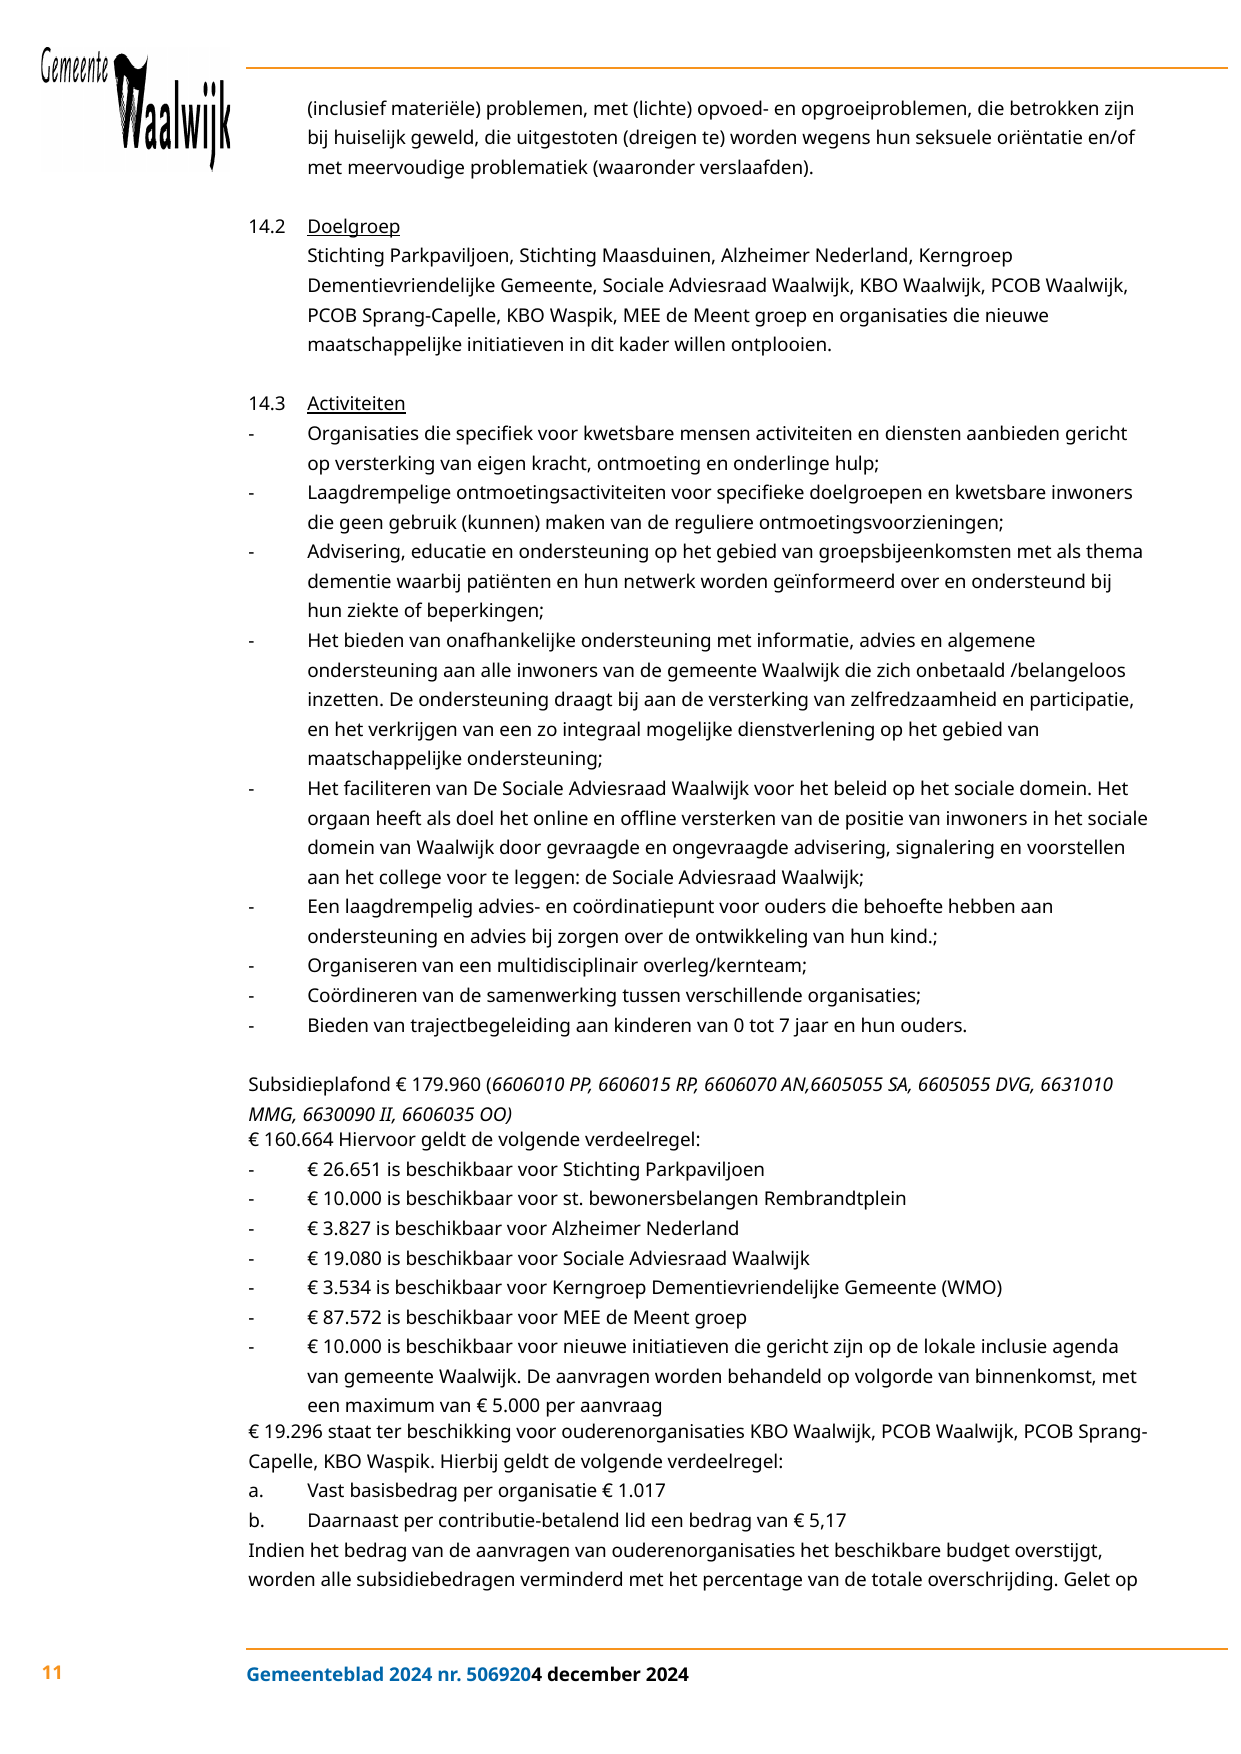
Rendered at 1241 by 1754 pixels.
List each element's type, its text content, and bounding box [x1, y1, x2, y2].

list Coördineren van de samenwerking tussen verschillende organisaties; [248, 982, 1152, 1008]
table_header Subsidieplafond € 179.960 (6606010 PP, 6606015 RP, 6606070 AN,6605055 SA, 6605055 DVG, 6631010 MMG, 6630090 II, 6606035 OO) [248, 1071, 1152, 1126]
list Laagdrempelige ontmoetingsactiviteiten voor specifieke doelgroepen en kwetsbare inwoners die geen gebruik (kunnen) maken van de reguliere ontmoetingsvoorzieningen; [248, 479, 1152, 535]
list Stichting Parkpaviljoen, Stichting Maasduinen, Alzheimer Nederland, Kerngroep Dementievriendelijke Gemeente, Sociale Adviesraad Waalwijk, KBO Waalwijk, PCOB Waalwijk, PCOB Sprang-Capelle, KBO Waspik, MEE de Meent groep en organisaties die nieuwe maatschappelijke initiatieven in dit kader willen ontplooien. [248, 243, 1152, 357]
list Het faciliteren van De Sociale Adviesraad Waalwijk voor het beleid op het sociale domein. Het orgaan heeft als doel het online en offline versterken van de positie van inwoners in het sociale domein van Waalwijk door gevraagde en ongevraagde advisering, signalering en voorstellen aan het college voor te leggen: de Sociale Adviesraad Waalwijk; [248, 775, 1152, 890]
table_cell € 160.664 Hiervoor geldt de volgende verdeelregel: € 26.651 is beschikbaar voor Stichting Parkpaviljoen € 10.000 is beschikbaar voor st. bewonersbelangen Rembrandtplein € 3.827 is beschikbaar voor Alzheimer Nederland € 19.080 is beschikbaar voor Sociale Adviesraad Waalwijk € 3.534 is beschikbaar voor Kerngroep Dementievriendelijke Gemeente (WMO) € 87.572 is beschikbaar voor MEE de Meent groep € 10.000 is beschikbaar voor nieuwe initiatieven die gericht zijn op de lokale inclusie agenda van gemeente Waalwijk. De aanvragen worden behandeld op volgorde van binnenkomst, met een maximum van € 5.000 per aanvraag [248, 1126, 1152, 1418]
list (inclusief materiële) problemen, met (lichte) opvoed- en opgroeiproblemen, die betrokken zijn bij huiselijk geweld, die uitgestoten (dreigen te) worden wegens hun seksuele oriëntatie en/of met meervoudige problematiek (waaronder verslaafden). [248, 95, 1152, 180]
list Advisering, educatie en ondersteuning op het gebied van groepsbijeenkomsten met als thema dementie waarbij patiënten en hun netwerk worden geïnformeerd over en ondersteund bij hun ziekte of beperkingen; [248, 538, 1152, 623]
picture [41, 47, 231, 172]
list Bieden van trajectbegeleiding aan kinderen van 0 tot 7 jaar en hun ouders. [248, 1012, 1152, 1038]
list Activiteiten [248, 391, 1152, 416]
list Een laagdrempelig advies- en coördinatiepunt voor ouders die behoefte hebben aan ondersteuning en advies bij zorgen over de ontwikkeling van hun kind.; [248, 893, 1152, 949]
table_cell € 19.296 staat ter beschikking voor ouderenorganisaties KBO Waalwijk, PCOB Waalwijk, PCOB Sprang-Capelle, KBO Waspik. Hierbij geldt de volgende verdeelregel: Vast basisbedrag per organisatie € 1.017 Daarnaast per contributie-betalend lid een bedrag van € 5,17 Indien het bedrag van de aanvragen van ouderenorganisaties het beschikbare budget overstijgt, worden alle subsidiebedragen verminderd met het percentage van de totale overschrijding. Gelet op [248, 1419, 1152, 1592]
list Doelgroep [248, 213, 1152, 239]
list Organisaties die specifiek voor kwetsbare mensen activiteiten en diensten aanbieden gericht op versterking van eigen kracht, ontmoeting en onderlinge hulp; [248, 420, 1152, 476]
list Organiseren van een multidisciplinair overleg/kernteam; [248, 953, 1152, 978]
list Het bieden van onafhankelijke ondersteuning met informatie, advies en algemene ondersteuning aan alle inwoners van de gemeente Waalwijk die zich onbetaald /belangeloos inzetten. De ondersteuning draagt bij aan de versterking van zelfredzaamheid en participatie, en het verkrijgen van een zo integraal mogelijke dienstverlening op het gebied van maatschappelijke ondersteuning; [248, 627, 1152, 771]
